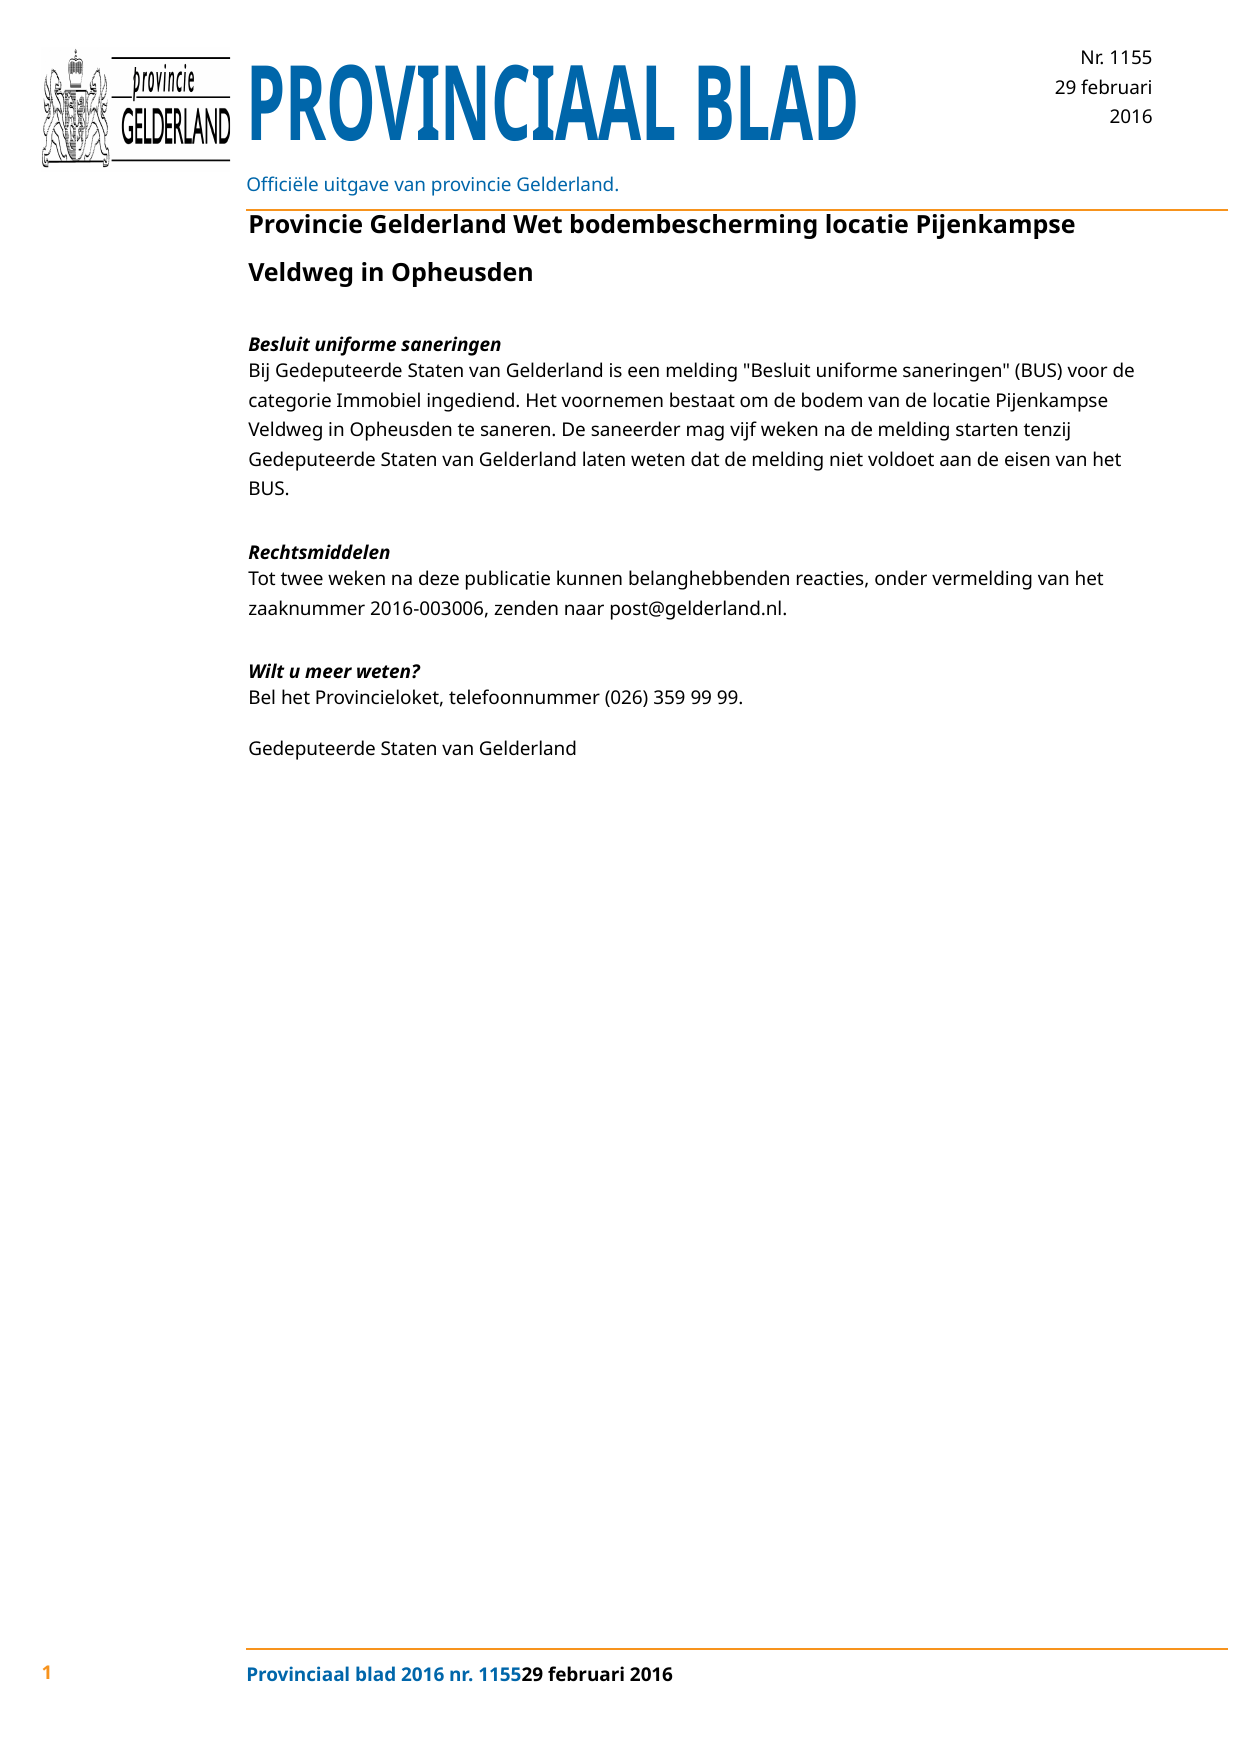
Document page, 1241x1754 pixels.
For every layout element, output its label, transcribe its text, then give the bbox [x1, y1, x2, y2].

text Besluit uniforme saneringen [248, 331, 1152, 357]
text Provincie Gelderland Wet bodembescherming locatie Pijenkampse Veldweg in Opheusden [248, 211, 1152, 288]
text Rechtsmiddelen [248, 539, 1152, 565]
text Wilt u meer weten? [248, 659, 1152, 684]
picture [41, 47, 231, 172]
text Bel het Provincieloket, telefoonnummer (026) 359 99 99. [248, 684, 1152, 710]
text Gedeputeerde Staten van Gelderland [248, 735, 1152, 761]
text Tot twee weken na deze publicatie kunnen belanghebbenden reacties, onder vermelding van het zaaknummer 2016-003006, zenden naar post@gelderland.nl. [248, 565, 1152, 621]
text Bij Gedeputeerde Staten van Gelderland is een melding "Besluit uniforme saneringen" (BUS) voor de categorie Immobiel ingediend. Het voornemen bestaat om de bodem van de locatie Pijenkampse Veldweg in Opheusden te saneren. De saneerder mag vijf weken na de melding starten tenzij Gedeputeerde Staten van Gelderland laten weten dat de melding niet voldoet aan de eisen van het BUS. [248, 357, 1152, 501]
